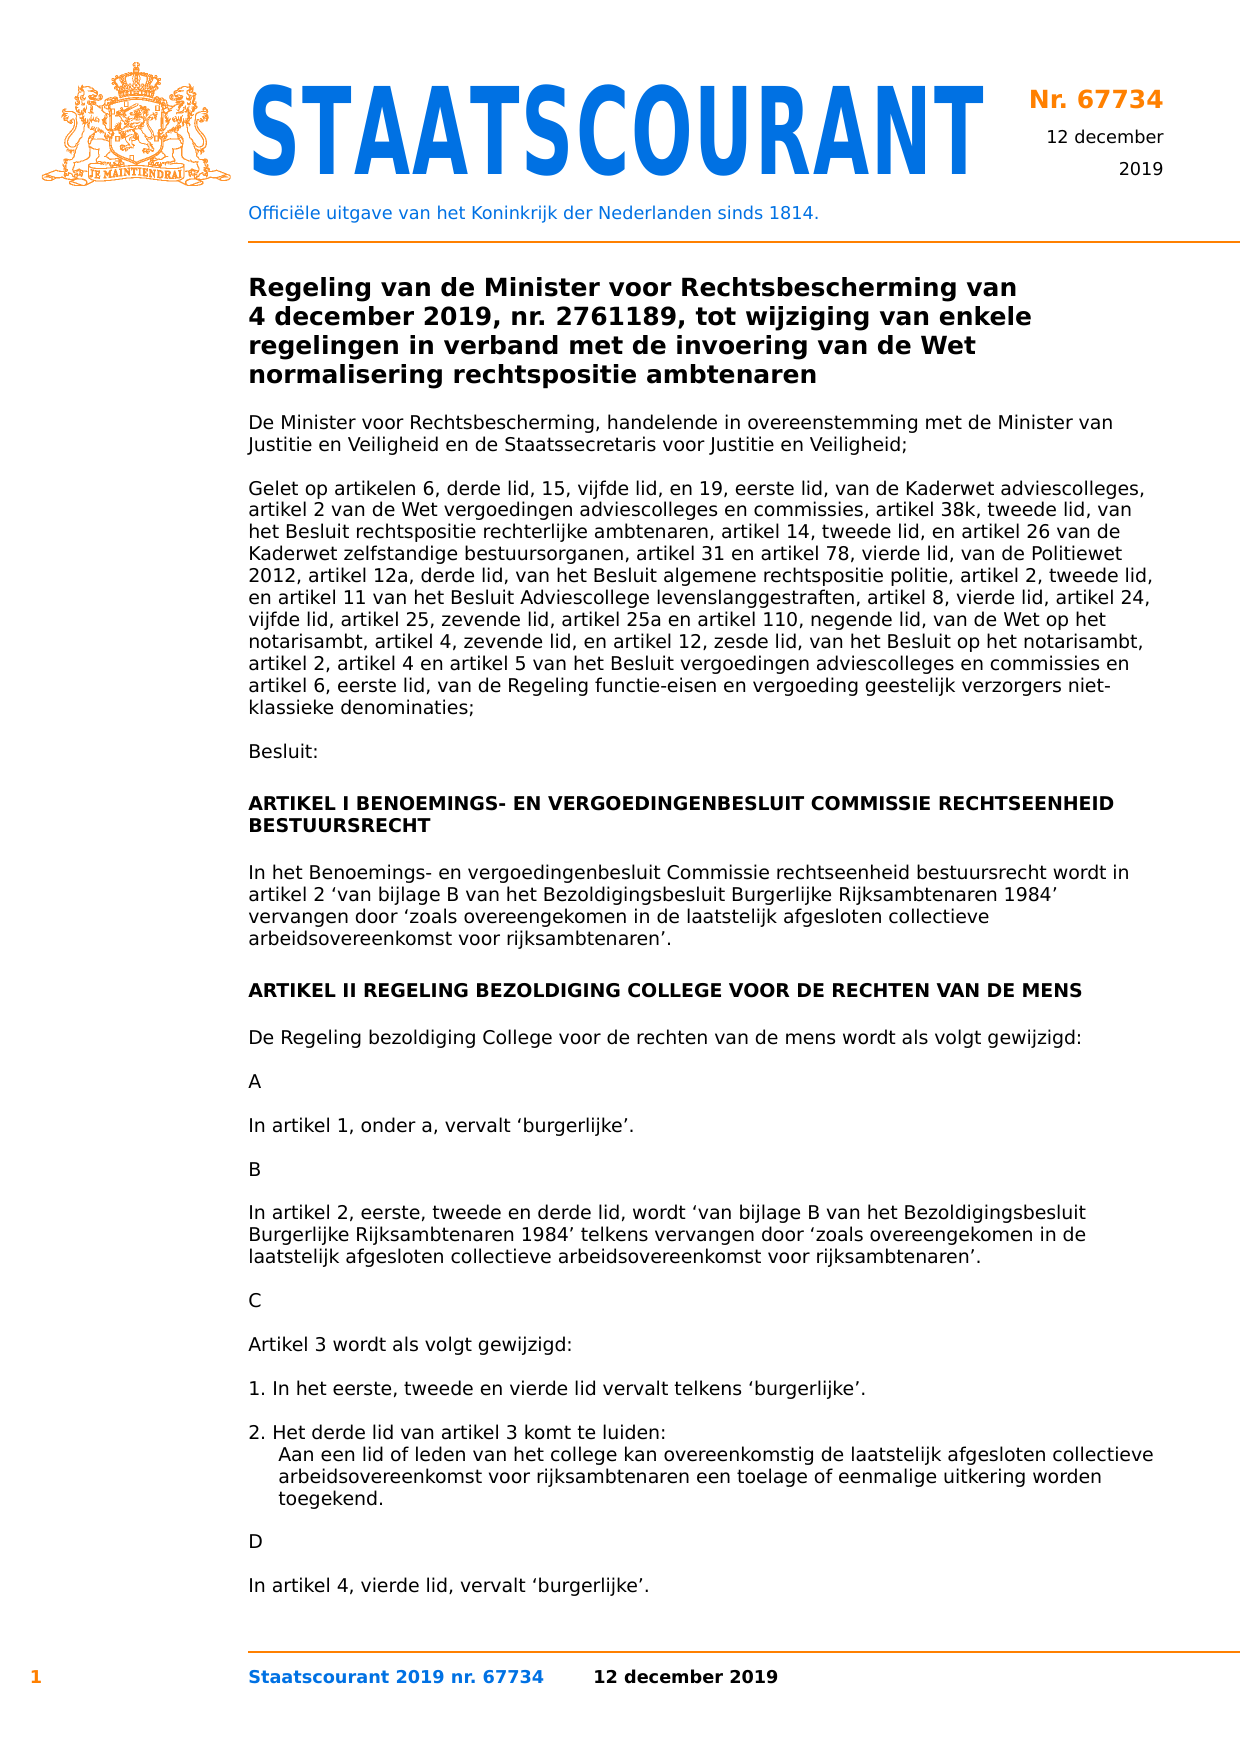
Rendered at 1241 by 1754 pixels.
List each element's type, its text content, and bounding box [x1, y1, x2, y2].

table_header STAATSCOURANT [248, 62, 998, 203]
table_cell Officiële uitgave van het Koninkrijk der Nederlanden sinds 1814. [248, 203, 1240, 241]
text In artikel 2, eerste, tweede en derde lid, wordt ‘van bijlage B van het Bezoldigingsbesluit Burgerlijke Rijksambtenaren 1984’ telkens vervangen door ‘zoals overeengekomen in de laatstelijk afgesloten collectieve arbeidsovereenkomst voor rijksambtenaren’. [248, 1202, 1163, 1268]
subtitle ARTIKEL II REGELING BEZOLDIGING COLLEGE VOOR DE RECHTEN VAN DE MENS [248, 980, 1163, 1002]
text 1. In het eerste, tweede en vierde lid vervalt telkens ‘burgerlijke’. [248, 1378, 1163, 1400]
table_cell 12 december [998, 121, 1240, 153]
picture [41, 62, 231, 186]
subtitle ARTIKEL I BENOEMINGS- EN VERGOEDINGENBESLUIT COMMISSIE RECHTSEENHEID BESTUURSRECHT [248, 793, 1163, 837]
text B [248, 1158, 1163, 1180]
text 2. Het derde lid van artikel 3 komt te luiden: [248, 1422, 1163, 1444]
text De Regeling bezoldiging College voor de rechten van de mens wordt als volgt gewijzigd: [248, 1027, 1163, 1049]
text Aan een lid of leden van het college kan overeenkomstig de laatstelijk afgesloten collectieve arbeidsovereenkomst voor rijksambtenaren een toelage of eenmalige uitkering worden toegekend. [278, 1444, 1163, 1509]
text C [248, 1290, 1163, 1312]
text D [248, 1531, 1163, 1553]
text De Minister voor Rechtsbescherming, handelende in overeenstemming met de Minister van Justitie en Veiligheid en de Staatssecretaris voor Justitie en Veiligheid; [248, 412, 1163, 456]
text Gelet op artikelen 6, derde lid, 15, vijfde lid, en 19, eerste lid, van de Kaderwet adviescolleges, artikel 2 van de Wet vergoedingen adviescolleges en commissies, artikel 38k, tweede lid, van het Besluit rechtspositie rechterlijke ambtenaren, artikel 14, tweede lid, en artikel 26 van de Kaderwet zelfstandige bestuursorganen, artikel 31 en artikel 78, vierde lid, van de Politiewet 2012, artikel 12a, derde lid, van het Besluit algemene rechtspositie politie, artikel 2, tweede lid, en artikel 11 van het Besluit Adviescollege levenslanggestraften, artikel 8, vierde lid, artikel 24, vijfde lid, artikel 25, zevende lid, artikel 25a en artikel 110, negende lid, van de Wet op het notarisambt, artikel 4, zevende lid, en artikel 12, zesde lid, van het Besluit op het notarisambt, artikel 2, artikel 4 en artikel 5 van het Besluit vergoedingen adviescolleges en commissies en artikel 6, eerste lid, van de Regeling functie-eisen en vergoeding geestelijk verzorgers niet-klassieke denominaties; [248, 477, 1163, 719]
text In artikel 1, onder a, vervalt ‘burgerlijke’. [248, 1114, 1163, 1137]
table_header Nr. 67734 [998, 62, 1240, 121]
text Besluit: [248, 741, 1163, 763]
table_cell 2019 [998, 153, 1240, 203]
text In het Benoemings- en vergoedingenbesluit Commissie rechtseenheid bestuursrecht wordt in artikel 2 ‘van bijlage B van het Bezoldigingsbesluit Burgerlijke Rijksambtenaren 1984’ vervangen door ‘zoals overeengekomen in de laatstelijk afgesloten collectieve arbeidsovereenkomst voor rijksambtenaren’. [248, 862, 1163, 950]
table_header [25, 62, 248, 241]
subtitle Regeling van de Minister voor Rechtsbescherming van 4 december 2019, nr. 2761189, tot wijziging van enkele regelingen in verband met de invoering van de Wet normalisering rechtspositie ambtenaren [248, 273, 1163, 390]
text Artikel 3 wordt als volgt gewijzigd: [248, 1334, 1163, 1356]
text In artikel 4, vierde lid, vervalt ‘burgerlijke’. [248, 1575, 1163, 1597]
text A [248, 1071, 1163, 1093]
